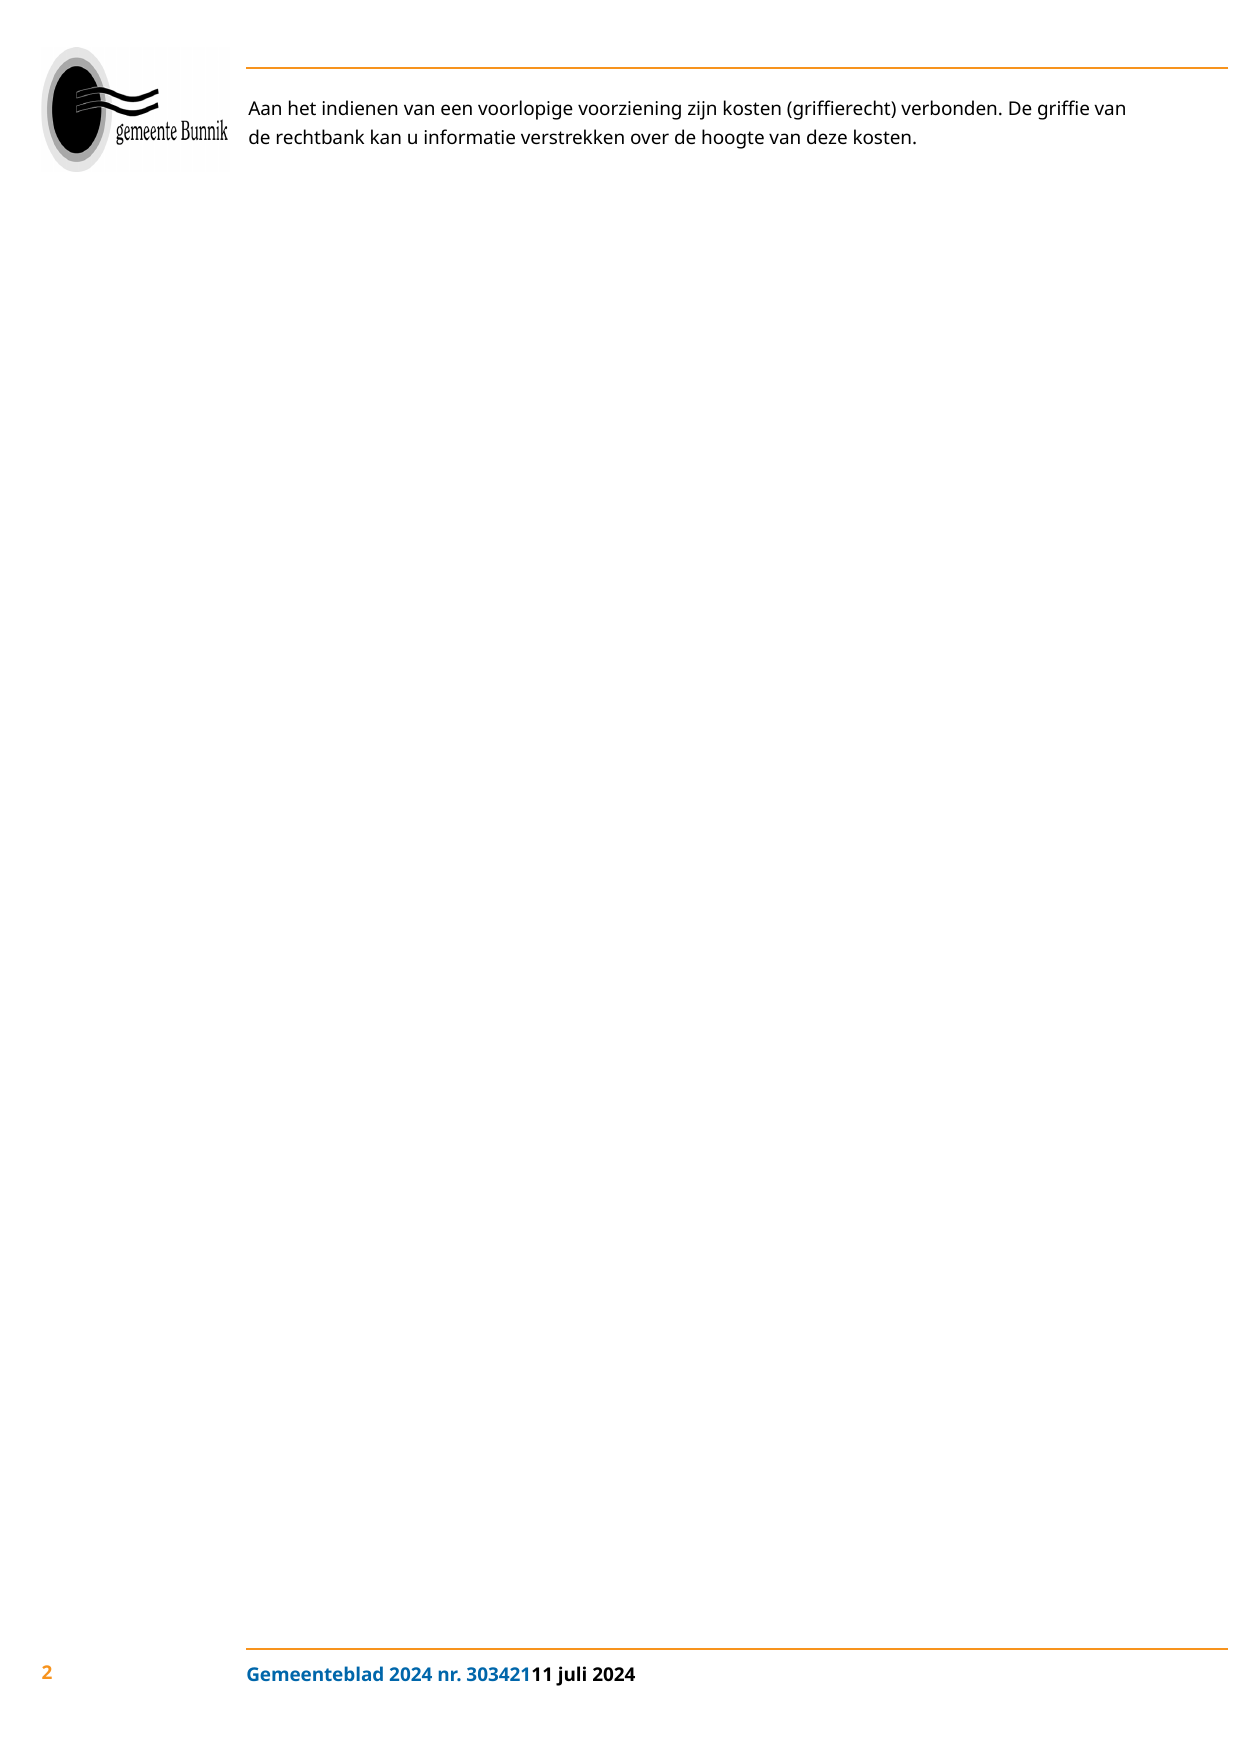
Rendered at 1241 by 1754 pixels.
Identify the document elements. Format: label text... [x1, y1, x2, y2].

picture [41, 47, 231, 172]
text Aan het indienen van een voorlopige voorziening zijn kosten (griffierecht) verbonden. De griffie van de rechtbank kan u informatie verstrekken over de hoogte van deze kosten. [248, 95, 1152, 150]
